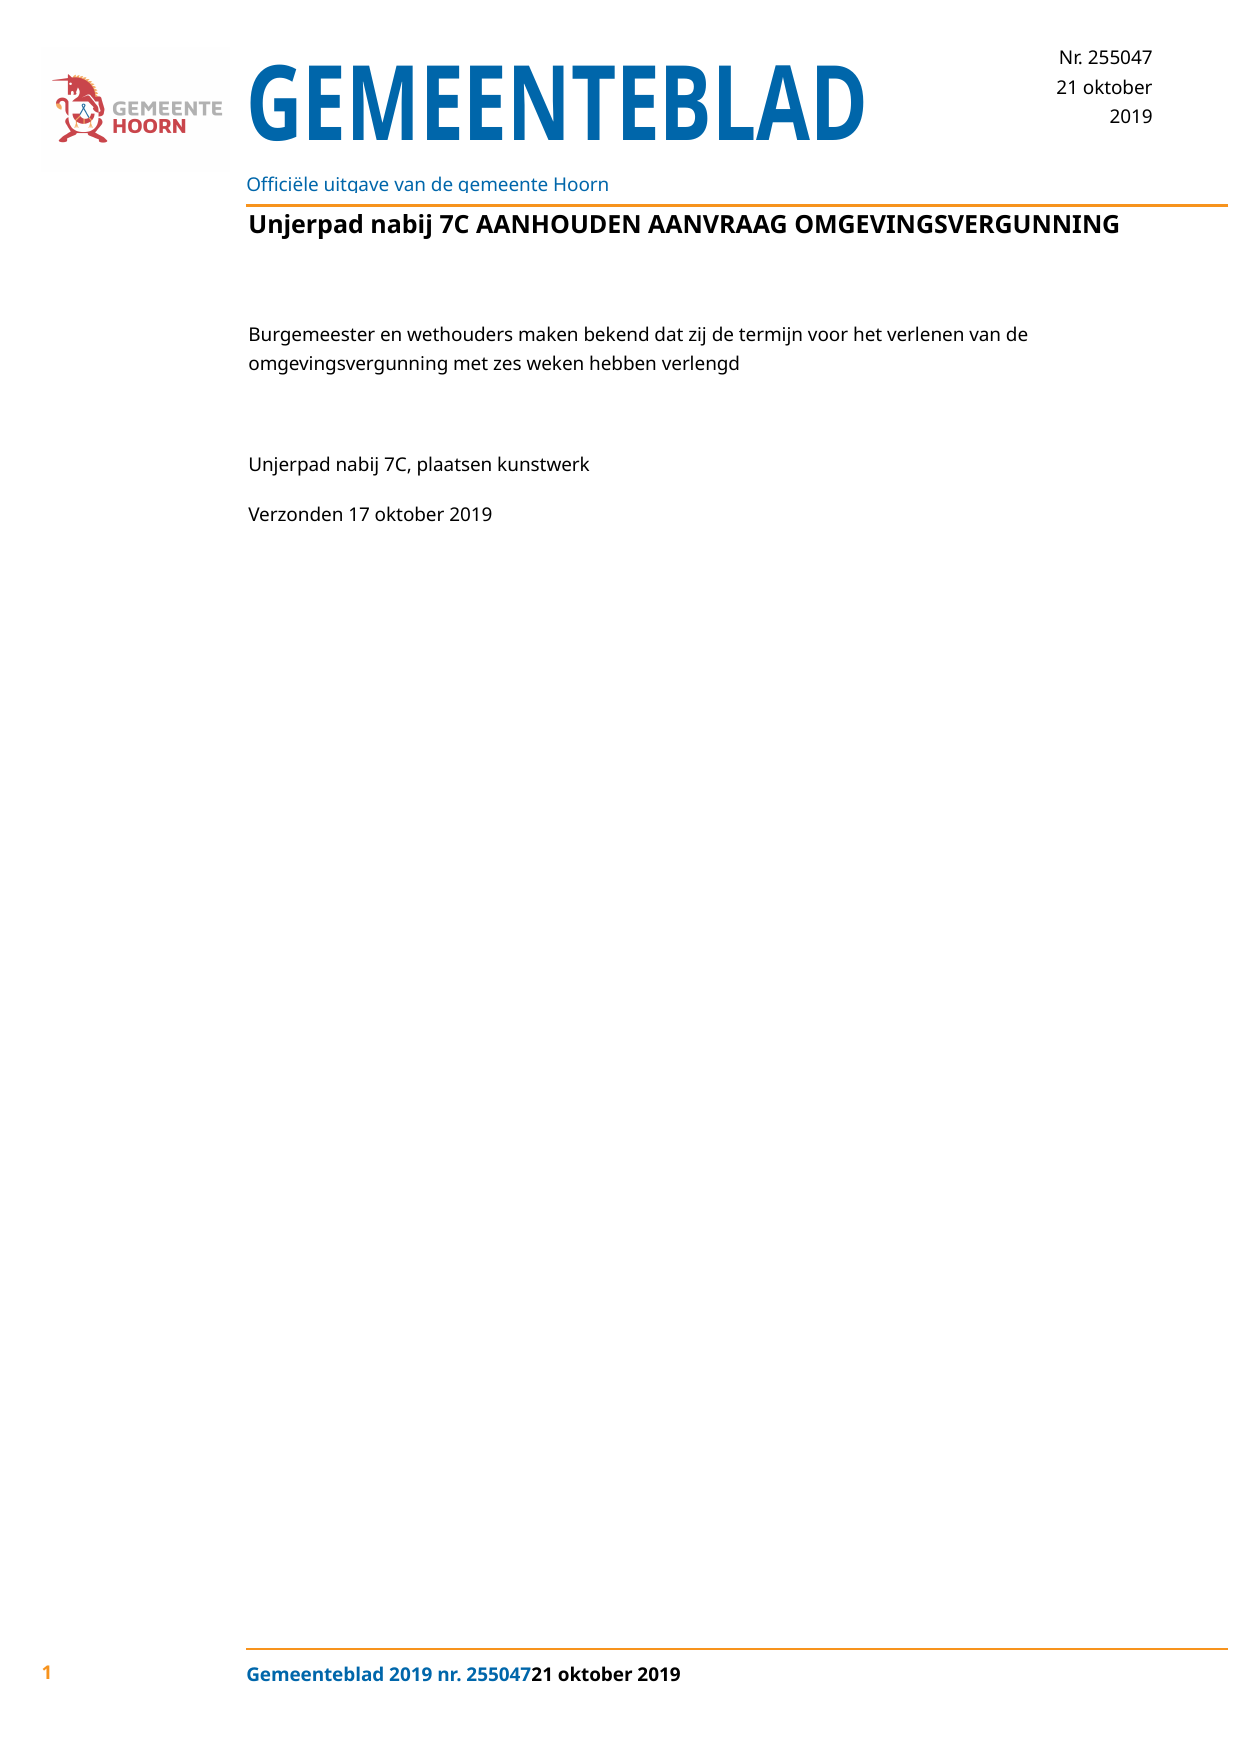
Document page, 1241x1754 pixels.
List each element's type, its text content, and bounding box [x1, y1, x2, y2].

text Verzonden 17 oktober 2019 [248, 502, 1152, 527]
text Unjerpad nabij 7C, plaatsen kunstwerk [248, 451, 1152, 477]
picture [41, 47, 231, 172]
text Unjerpad nabij 7C AANHOUDEN AANVRAAG OMGEVINGSVERGUNNING [248, 207, 1152, 241]
text Burgemeester en wethouders maken bekend dat zij de termijn voor het verlenen van de omgevingsvergunning met zes weken hebben verlengd [248, 321, 1152, 376]
